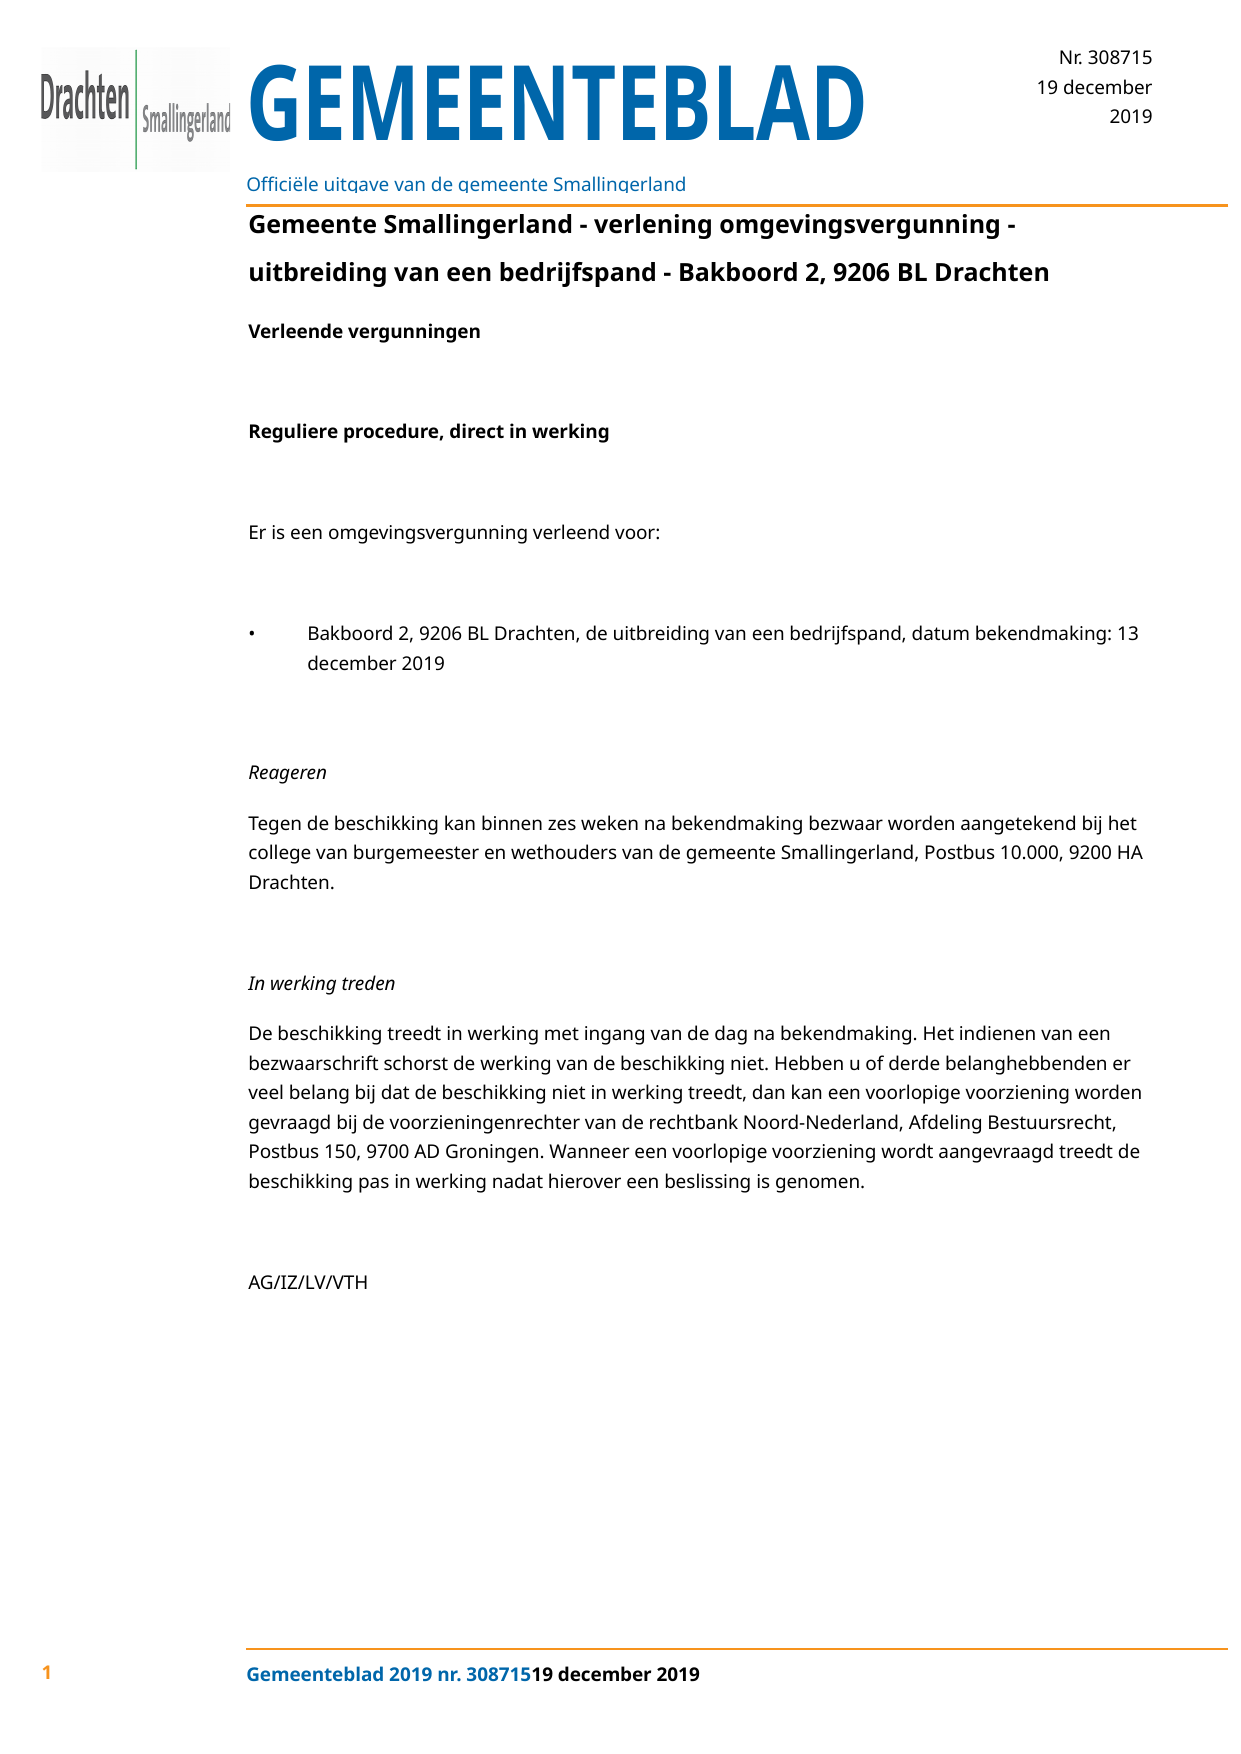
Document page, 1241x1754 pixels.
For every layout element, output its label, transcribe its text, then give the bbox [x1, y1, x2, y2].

text Tegen de beschikking kan binnen zes weken na bekendmaking bezwaar worden aangetekend bij het college van burgemeester en wethouders van de gemeente Smallingerland, Postbus 10.000, 9200 HA Drachten. [248, 810, 1152, 895]
text Er is een omgevingsvergunning verleend voor: [248, 519, 1152, 545]
list Bakboord 2, 9206 BL Drachten, de uitbreiding van een bedrijfspand, datum bekendmaking: 13 december 2019 [248, 620, 1152, 676]
text AG/IZ/LV/VTH [248, 1269, 1152, 1295]
picture [41, 47, 231, 172]
text Verleende vergunningen [248, 318, 1152, 344]
text Reguliere procedure, direct in werking [248, 419, 1152, 444]
text Gemeente Smallingerland - verlening omgevingsvergunning - uitbreiding van een bedrijfspand - Bakboord 2, 9206 BL Drachten [248, 207, 1152, 288]
text In werking treden [248, 970, 1152, 996]
text De beschikking treedt in werking met ingang van de dag na bekendmaking. Het indienen van een bezwaarschrift schorst de werking van de beschikking niet. Hebben u of derde belanghebbenden er veel belang bij dat de beschikking niet in werking treedt, dan kan een voorlopige voorziening worden gevraagd bij de voorzieningenrechter van de rechtbank Noord-Nederland, Afdeling Bestuursrecht, Postbus 150, 9700 AD Groningen. Wanneer een voorlopige voorziening wordt aangevraagd treedt de beschikking pas in werking nadat hierover een beslissing is genomen. [248, 1020, 1152, 1194]
text Reageren [248, 759, 1152, 785]
